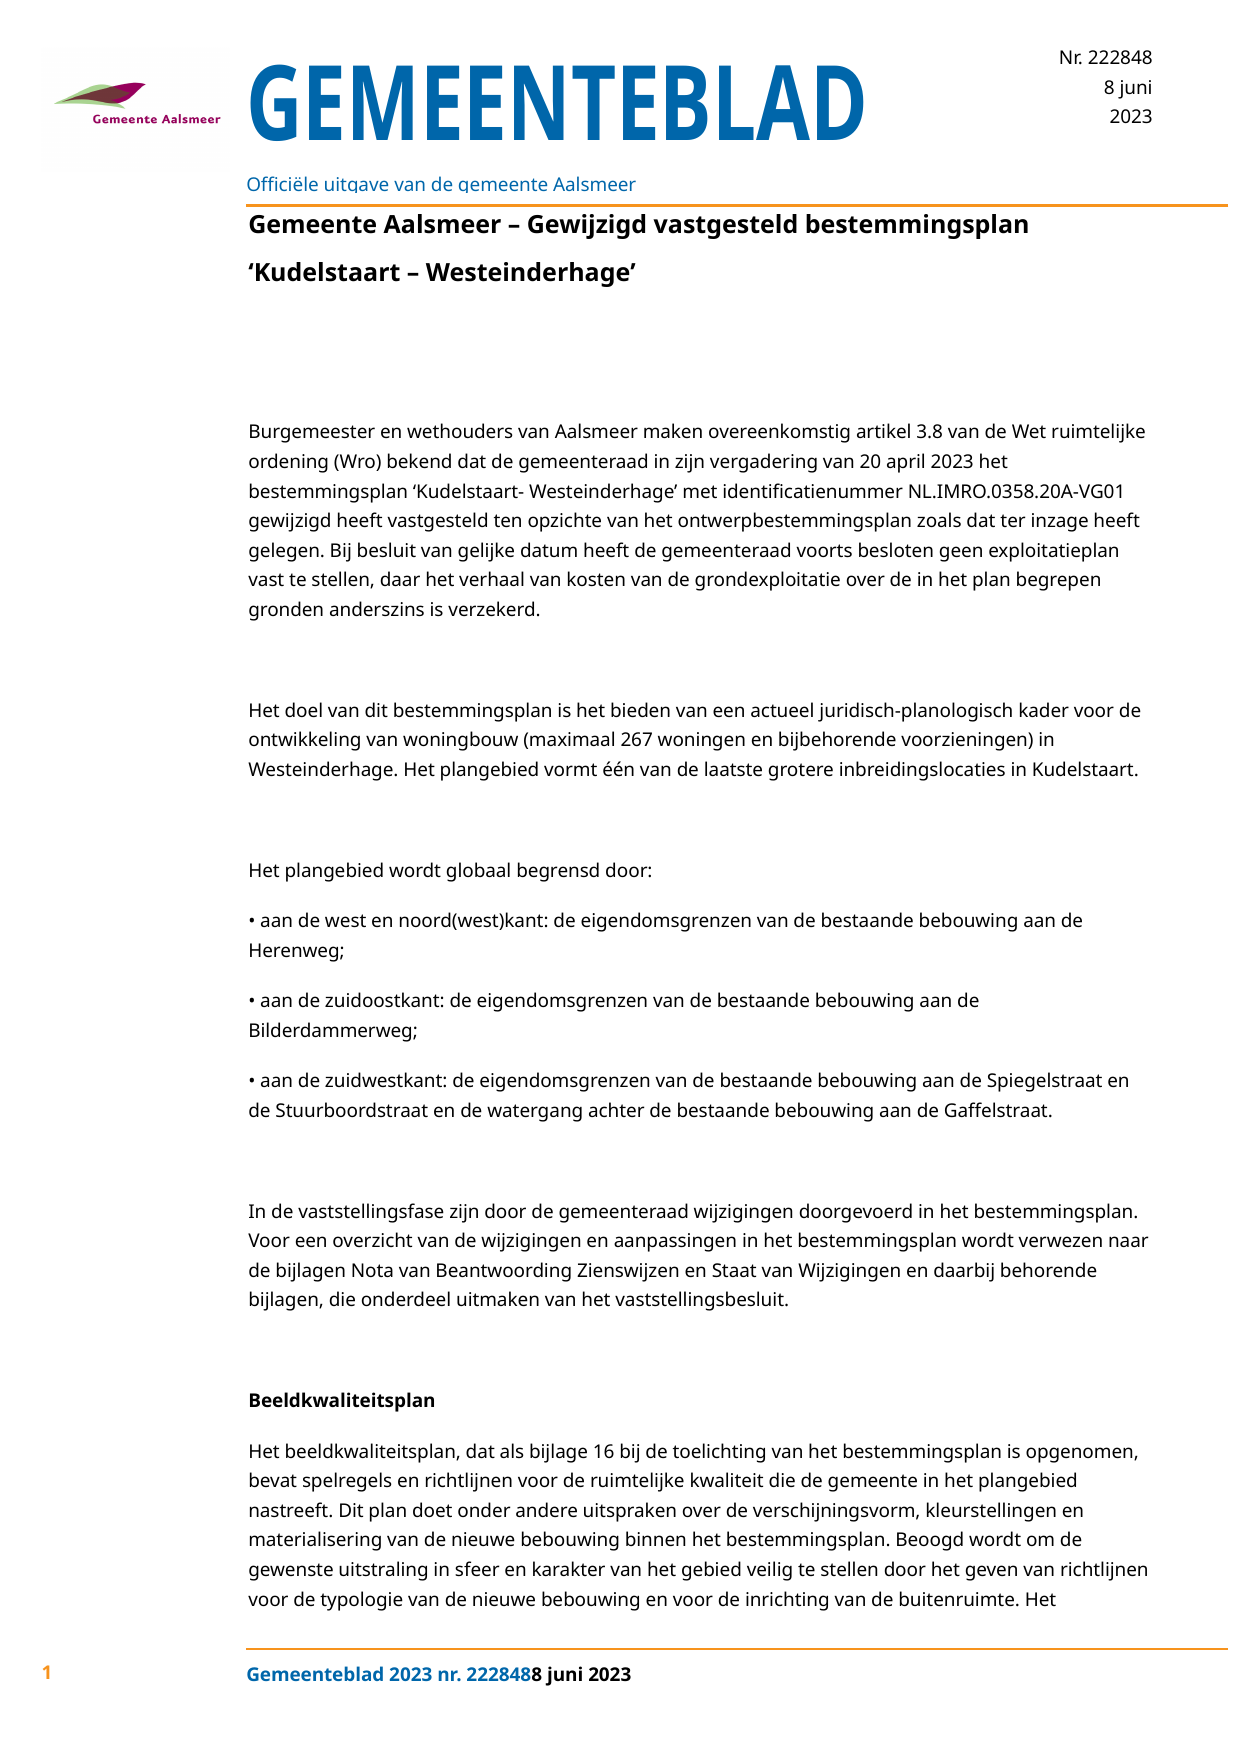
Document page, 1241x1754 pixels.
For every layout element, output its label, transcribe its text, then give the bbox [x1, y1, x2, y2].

text Beeldkwaliteitsplan [248, 1387, 1152, 1413]
text Het plangebied wordt globaal begrensd door: [248, 857, 1152, 883]
text In de vaststellingsfase zijn door de gemeenteraad wijzigingen doorgevoerd in het bestemmingsplan. Voor een overzicht van de wijzigingen en aanpassingen in het bestemmingsplan wordt verwezen naar de bijlagen Nota van Beantwoording Zienswijzen en Staat van Wijzigingen en daarbij behorende bijlagen, die onderdeel uitmaken van het vaststellingsbesluit. [248, 1198, 1152, 1312]
picture [41, 47, 231, 172]
text Het beeldkwaliteitsplan, dat als bijlage 16 bij de toelichting van het bestemmingsplan is opgenomen, bevat spelregels en richtlijnen voor de ruimtelijke kwaliteit die de gemeente in het plangebied nastreeft. Dit plan doet onder andere uitspraken over de verschijningsvorm, kleurstellingen en materialisering van de nieuwe bebouwing binnen het bestemmingsplan. Beoogd wordt om de gewenste uitstraling in sfeer en karakter van het gebied veilig te stellen door het geven van richtlijnen voor de typologie van de nieuwe bebouwing en voor de inrichting van de buitenruimte. Het [248, 1438, 1152, 1612]
text Het doel van dit bestemmingsplan is het bieden van een actueel juridisch-planologisch kader voor de ontwikkeling van woningbouw (maximaal 267 woningen en bijbehorende voorzieningen) in Westeinderhage. Het plangebied vormt één van de laatste grotere inbreidingslocaties in Kudelstaart. [248, 697, 1152, 782]
text • aan de zuidoostkant: de eigendomsgrenzen van de bestaande bebouwing aan de Bilderdammerweg; [248, 987, 1152, 1043]
text • aan de west en noord(west)kant: de eigendomsgrenzen van de bestaande bebouwing aan de Herenweg; [248, 907, 1152, 963]
text Burgemeester en wethouders van Aalsmeer maken overeenkomstig artikel 3.8 van de Wet ruimtelijke ordening (Wro) bekend dat de gemeenteraad in zijn vergadering van 20 april 2023 het bestemmingsplan ‘Kudelstaart- Westeinderhage’ met identificatienummer NL.IMRO.0358.20A-VG01 gewijzigd heeft vastgesteld ten opzichte van het ontwerpbestemmingsplan zoals dat ter inzage heeft gelegen. Bij besluit van gelijke datum heeft de gemeenteraad voorts besloten geen exploitatieplan vast te stellen, daar het verhaal van kosten van de grondexploitatie over de in het plan begrepen gronden anderszins is verzekerd. [248, 419, 1152, 622]
text Gemeente Aalsmeer – Gewijzigd vastgesteld bestemmingsplan ‘Kudelstaart – Westeinderhage’ [248, 207, 1152, 288]
text • aan de zuidwestkant: de eigendomsgrenzen van de bestaande bebouwing aan de Spiegelstraat en de Stuurboordstraat en de watergang achter de bestaande bebouwing aan de Gaffelstraat. [248, 1067, 1152, 1123]
